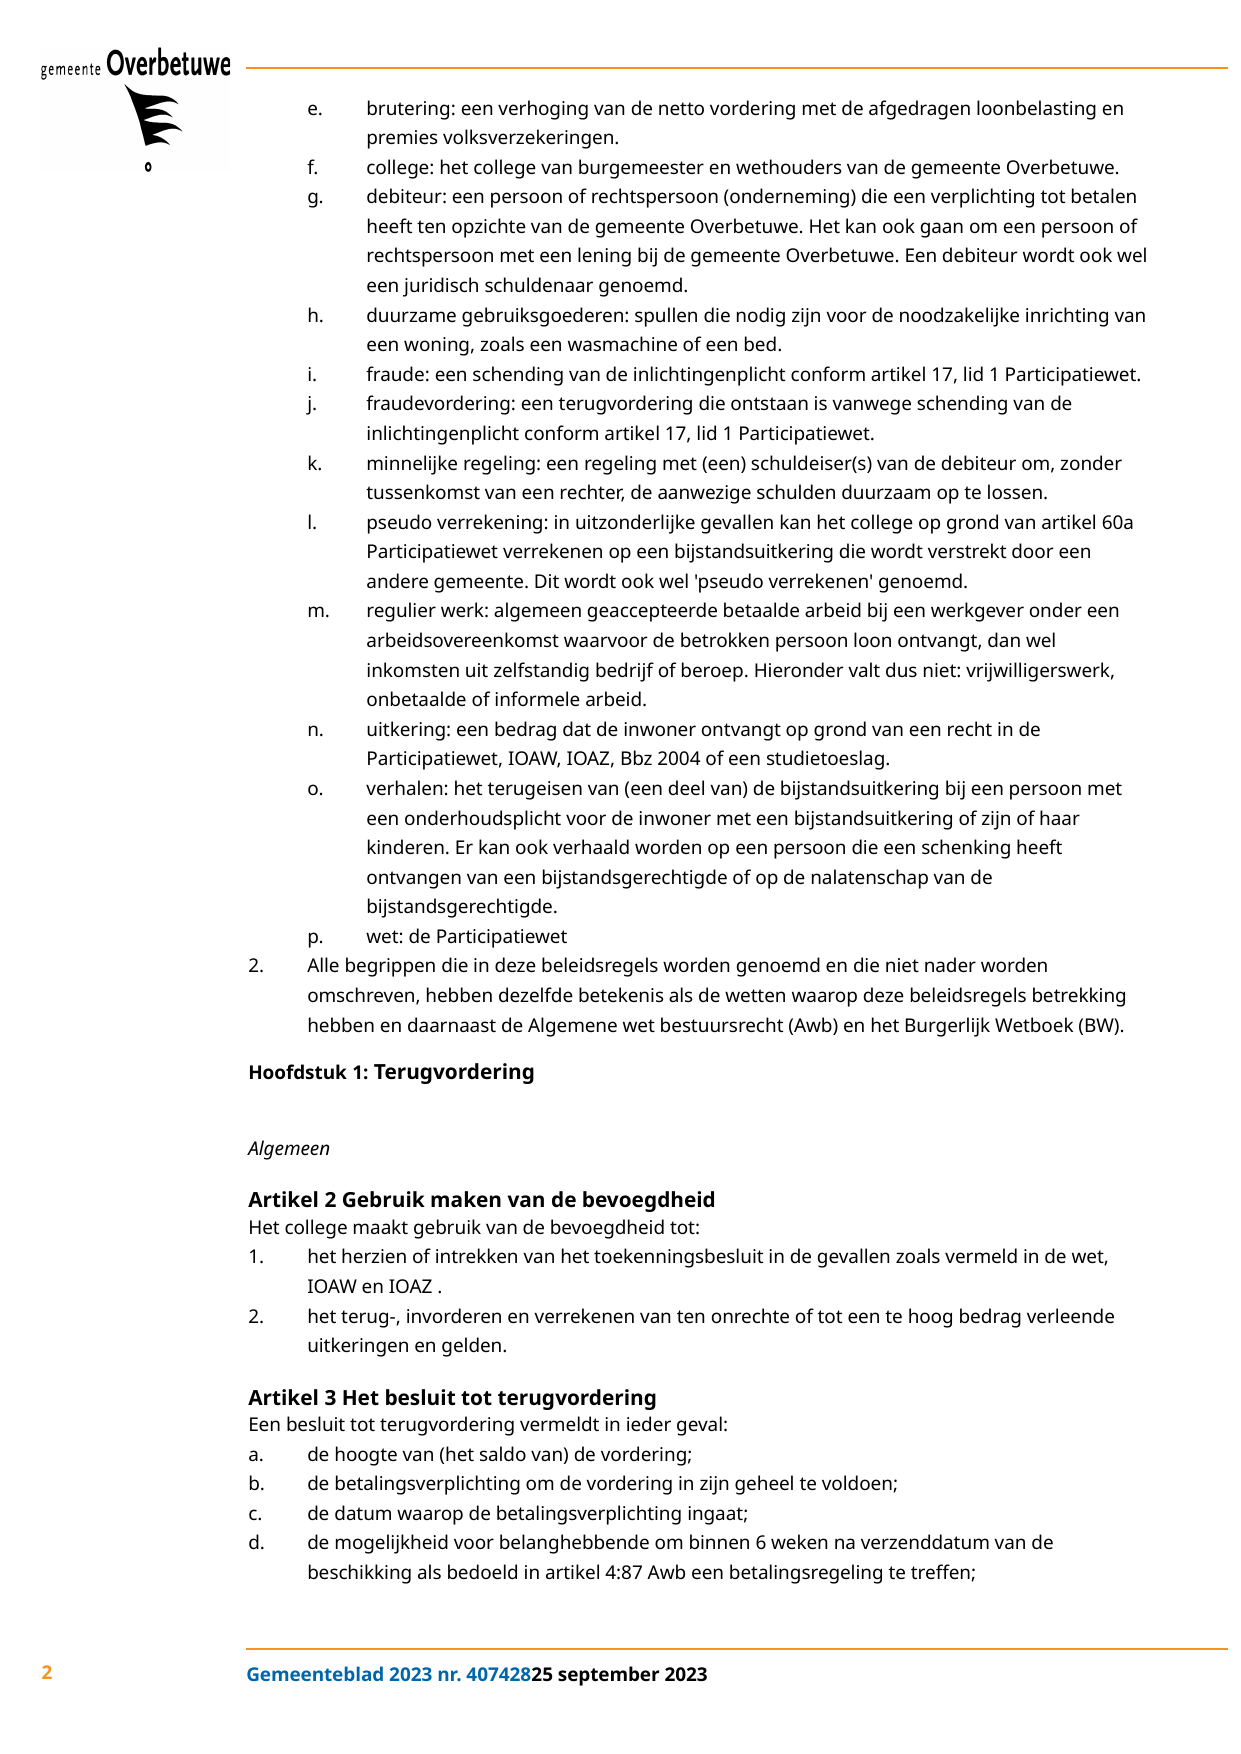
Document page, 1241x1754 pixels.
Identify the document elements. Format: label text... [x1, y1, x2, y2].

list het herzien of intrekken van het toekenningsbesluit in de gevallen zoals vermeld in de wet, IOAW en IOAZ . [248, 1244, 1152, 1299]
list Alle begrippen die in deze beleidsregels worden genoemd en die niet nader worden omschreven, hebben dezelfde betekenis als de wetten waarop deze beleidsregels betrekking hebben en daarnaast de Algemene wet bestuursrecht (Awb) en het Burgerlijk Wetboek (BW). [248, 953, 1152, 1038]
list college: het college van burgemeester en wethouders van de gemeente Overbetuwe. [307, 154, 1152, 180]
list wet: de Participatiewet [307, 923, 1152, 949]
list minnelijke regeling: een regeling met (een) schuldeiser(s) van de debiteur om, zonder tussenkomst van een rechter, de aanwezige schulden duurzaam op te lossen. [307, 450, 1152, 505]
text Artikel 2 Gebruik maken van de bevoegdheid [248, 1186, 1152, 1214]
list brutering: een verhoging van de netto vordering met de afgedragen loonbelasting en premies volksverzekeringen. [307, 95, 1152, 150]
text Hoofdstuk 1: Terugvordering [248, 1057, 1152, 1086]
list de datum waarop de betalingsverplichting ingaat; [248, 1500, 1152, 1526]
list de betalingsverplichting om de vordering in zijn geheel te voldoen; [248, 1470, 1152, 1496]
list verhalen: het terugeisen van (een deel van) de bijstandsuitkering bij een persoon met een onderhoudsplicht voor de inwoner met een bijstandsuitkering of zijn of haar kinderen. Er kan ook verhaald worden op een persoon die een schenking heeft ontvangen van een bijstandsgerechtigde of op de nalatenschap van de bijstandsgerechtigde. [307, 775, 1152, 919]
list debiteur: een persoon of rechtspersoon (onderneming) die een verplichting tot betalen heeft ten opzichte van de gemeente Overbetuwe. Het kan ook gaan om een persoon of rechtspersoon met een lening bij de gemeente Overbetuwe. Een debiteur wordt ook wel een juridisch schuldenaar genoemd. [307, 183, 1152, 298]
picture [41, 47, 231, 172]
list fraudevordering: een terugvordering die ontstaan is vanwege schending van de inlichtingenplicht conform artikel 17, lid 1 Participatiewet. [307, 391, 1152, 446]
list de mogelijkheid voor belanghebbende om binnen 6 weken na verzenddatum van de beschikking als bedoeld in artikel 4:87 Awb een betalingsregeling te treffen; [248, 1529, 1152, 1585]
list regulier werk: algemeen geaccepteerde betaalde arbeid bij een werkgever onder een arbeidsovereenkomst waarvoor de betrokken persoon loon ontvangt, dan wel inkomsten uit zelfstandig bedrijf of beroep. Hieronder valt dus niet: vrijwilligerswerk, onbetaalde of informele arbeid. [307, 598, 1152, 712]
list uitkering: een bedrag dat de inwoner ontvangt op grond van een recht in de Participatiewet, IOAW, IOAZ, Bbz 2004 of een studietoeslag. [307, 716, 1152, 771]
list pseudo verrekening: in uitzonderlijke gevallen kan het college op grond van artikel 60a Participatiewet verrekenen op een bijstandsuitkering die wordt verstrekt door een andere gemeente. Dit wordt ook wel 'pseudo verrekenen' genoemd. [307, 509, 1152, 594]
list duurzame gebruiksgoederen: spullen die nodig zijn voor de noodzakelijke inrichting van een woning, zoals een wasmachine of een bed. [307, 302, 1152, 357]
text Een besluit tot terugvordering vermeldt in ieder geval: [248, 1411, 1152, 1437]
text Het college maakt gebruik van de bevoegdheid tot: [248, 1214, 1152, 1240]
list fraude: een schending van de inlichtingenplicht conform artikel 17, lid 1 Participatiewet. [307, 361, 1152, 387]
text Artikel 3 Het besluit tot terugvordering [248, 1383, 1152, 1411]
text Algemeen [248, 1135, 1152, 1161]
list het terug-, invorderen en verrekenen van ten onrechte of tot een te hoog bedrag verleende uitkeringen en gelden. [248, 1303, 1152, 1358]
list de hoogte van (het saldo van) de vordering; [248, 1441, 1152, 1467]
